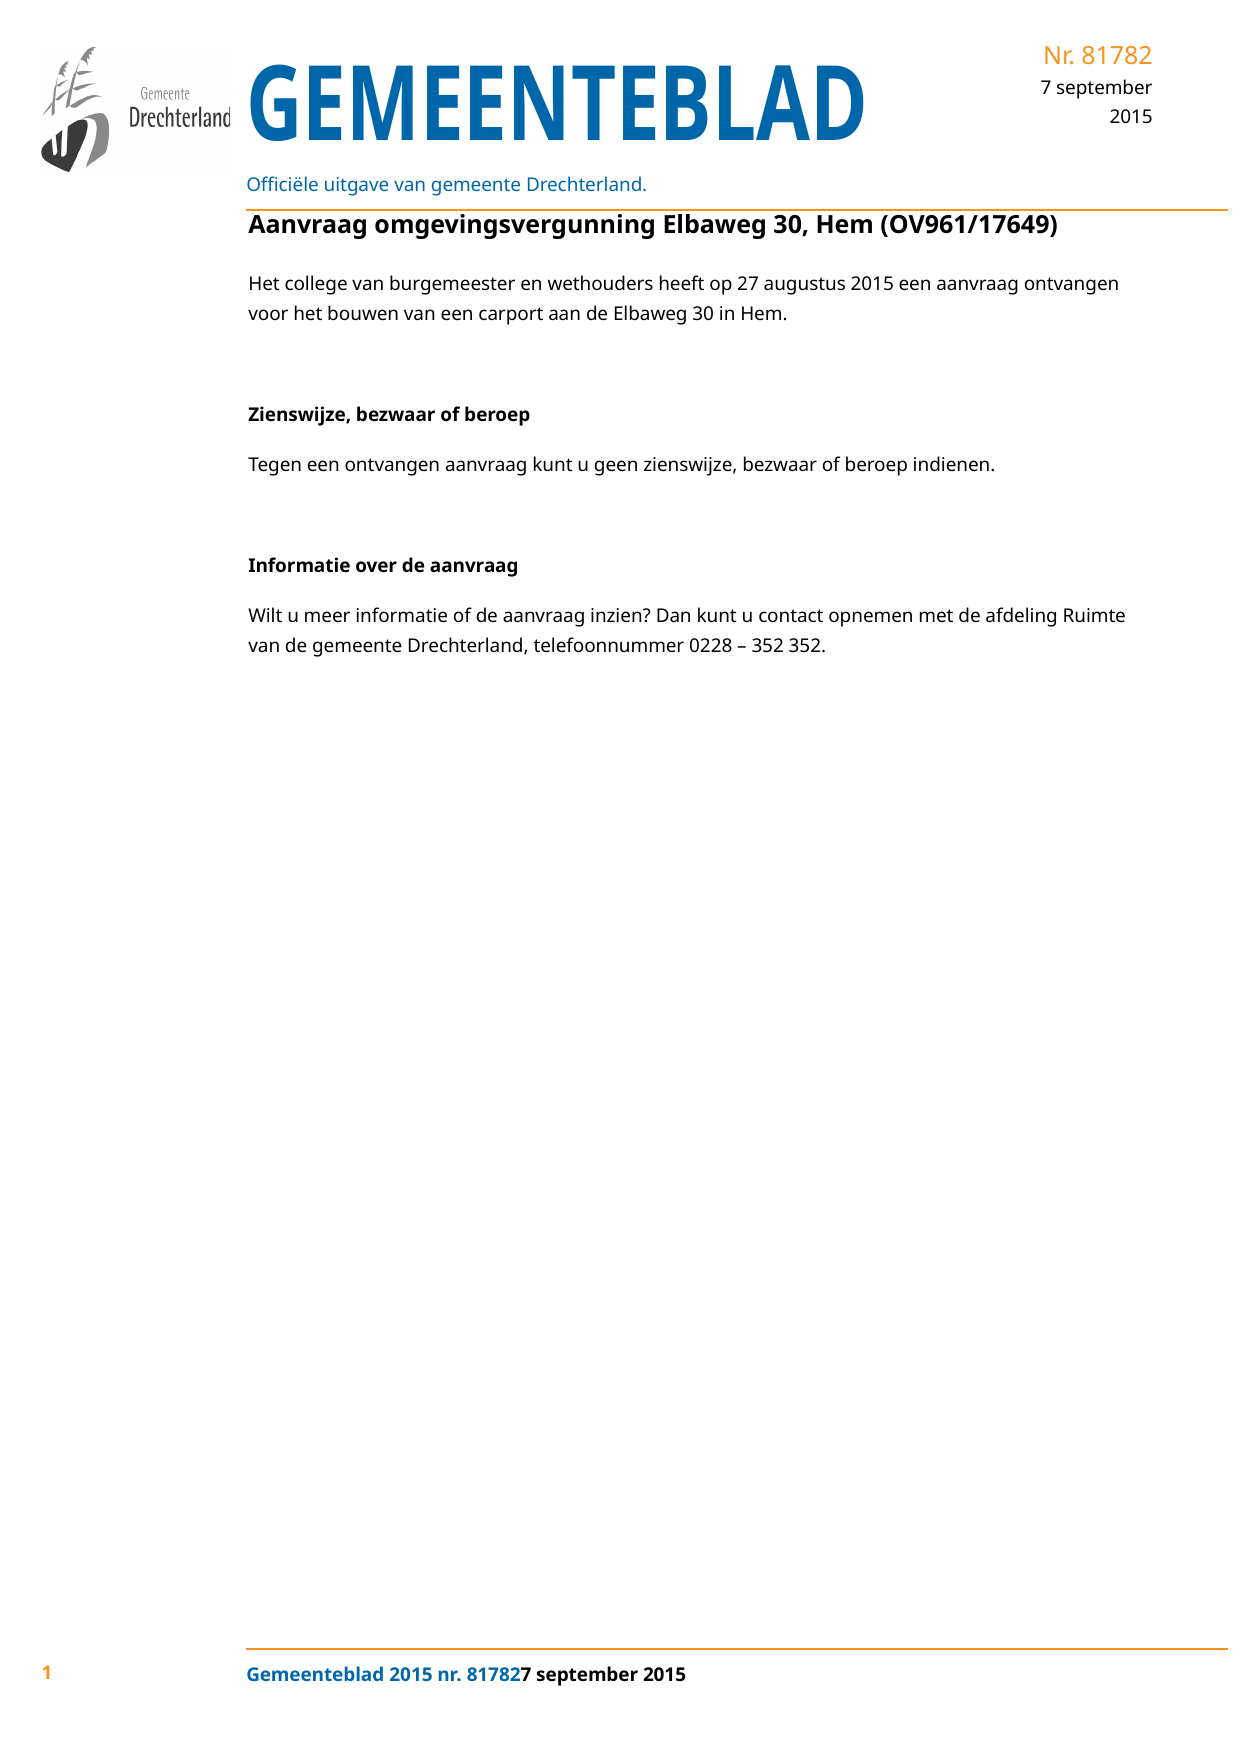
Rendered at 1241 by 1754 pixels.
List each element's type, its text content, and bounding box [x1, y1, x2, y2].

text Zienswijze, bezwaar of beroep [248, 401, 1152, 426]
text Wilt u meer informatie of de aanvraag inzien? Dan kunt u contact opnemen met de afdeling Ruimte van de gemeente Drechterland, telefoonnummer 0228 – 352 352. [248, 602, 1152, 658]
text Aanvraag omgevingsvergunning Elbaweg 30, Hem (OV961/17649) [248, 211, 1152, 241]
text Het college van burgemeester en wethouders heeft op 27 augustus 2015 een aanvraag ontvangen voor het bouwen van een carport aan de Elbaweg 30 in Hem. [248, 270, 1152, 326]
picture [41, 47, 231, 172]
text Tegen een ontvangen aanvraag kunt u geen zienswijze, bezwaar of beroep indienen. [248, 451, 1152, 477]
text Informatie over de aanvraag [248, 552, 1152, 578]
